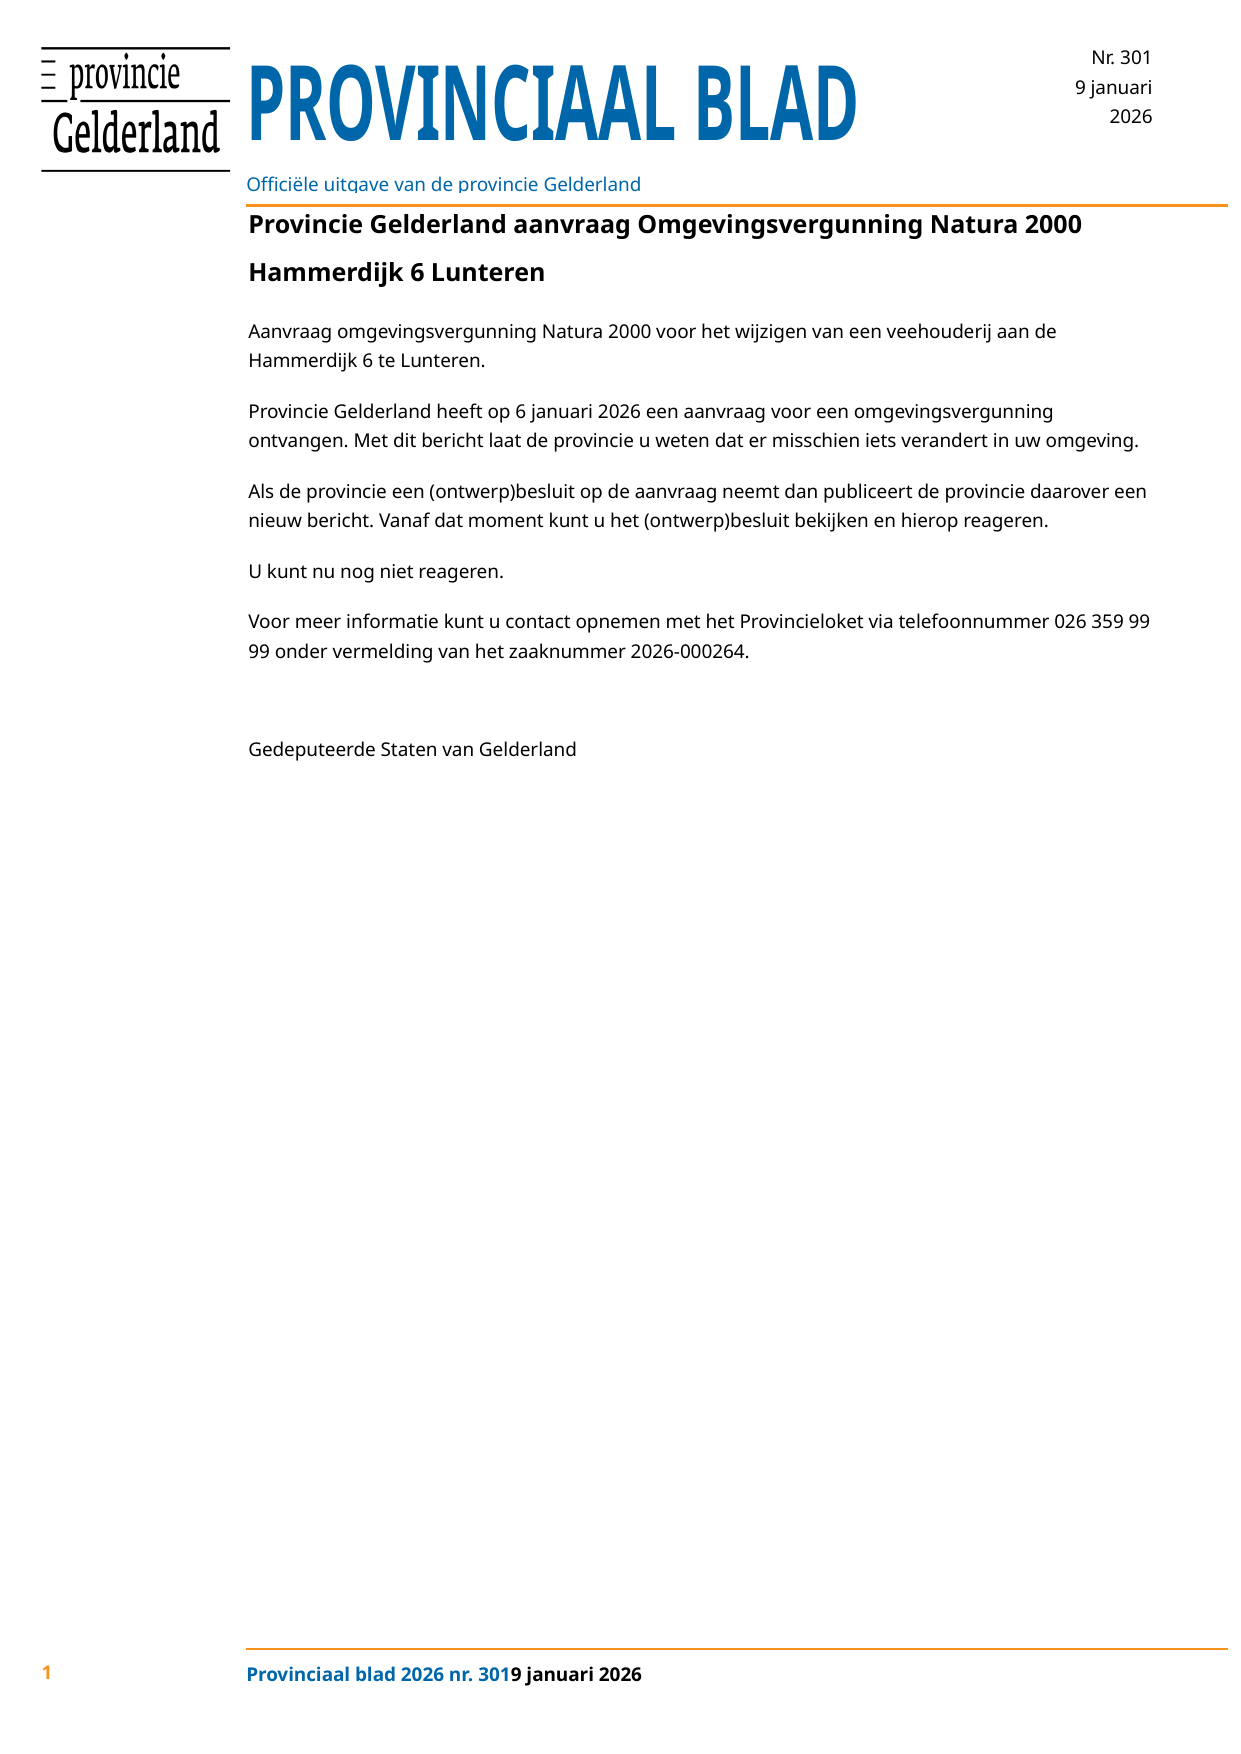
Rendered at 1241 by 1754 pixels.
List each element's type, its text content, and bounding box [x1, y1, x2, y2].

text Aanvraag omgevingsvergunning Natura 2000 voor het wijzigen van een veehouderij aan de Hammerdijk 6 te Lunteren. [248, 318, 1152, 373]
picture [41, 47, 231, 172]
text Voor meer informatie kunt u contact opnemen met het Provincieloket via telefoonnummer 026 359 99 99 onder vermelding van het zaaknummer 2026-000264. [248, 608, 1152, 664]
text Provincie Gelderland aanvraag Omgevingsvergunning Natura 2000 Hammerdijk 6 Lunteren [248, 207, 1152, 288]
text Gedeputeerde Staten van Gelderland [248, 736, 1152, 762]
text Provincie Gelderland heeft op 6 januari 2026 een aanvraag voor een omgevingsvergunning ontvangen. Met dit bericht laat de provincie u weten dat er misschien iets verandert in uw omgeving. [248, 398, 1152, 453]
text Als de provincie een (ontwerp)besluit op de aanvraag neemt dan publiceert de provincie daarover een nieuw bericht. Vanaf dat moment kunt u het (ontwerp)besluit bekijken en hierop reageren. [248, 478, 1152, 533]
text U kunt nu nog niet reageren. [248, 558, 1152, 584]
